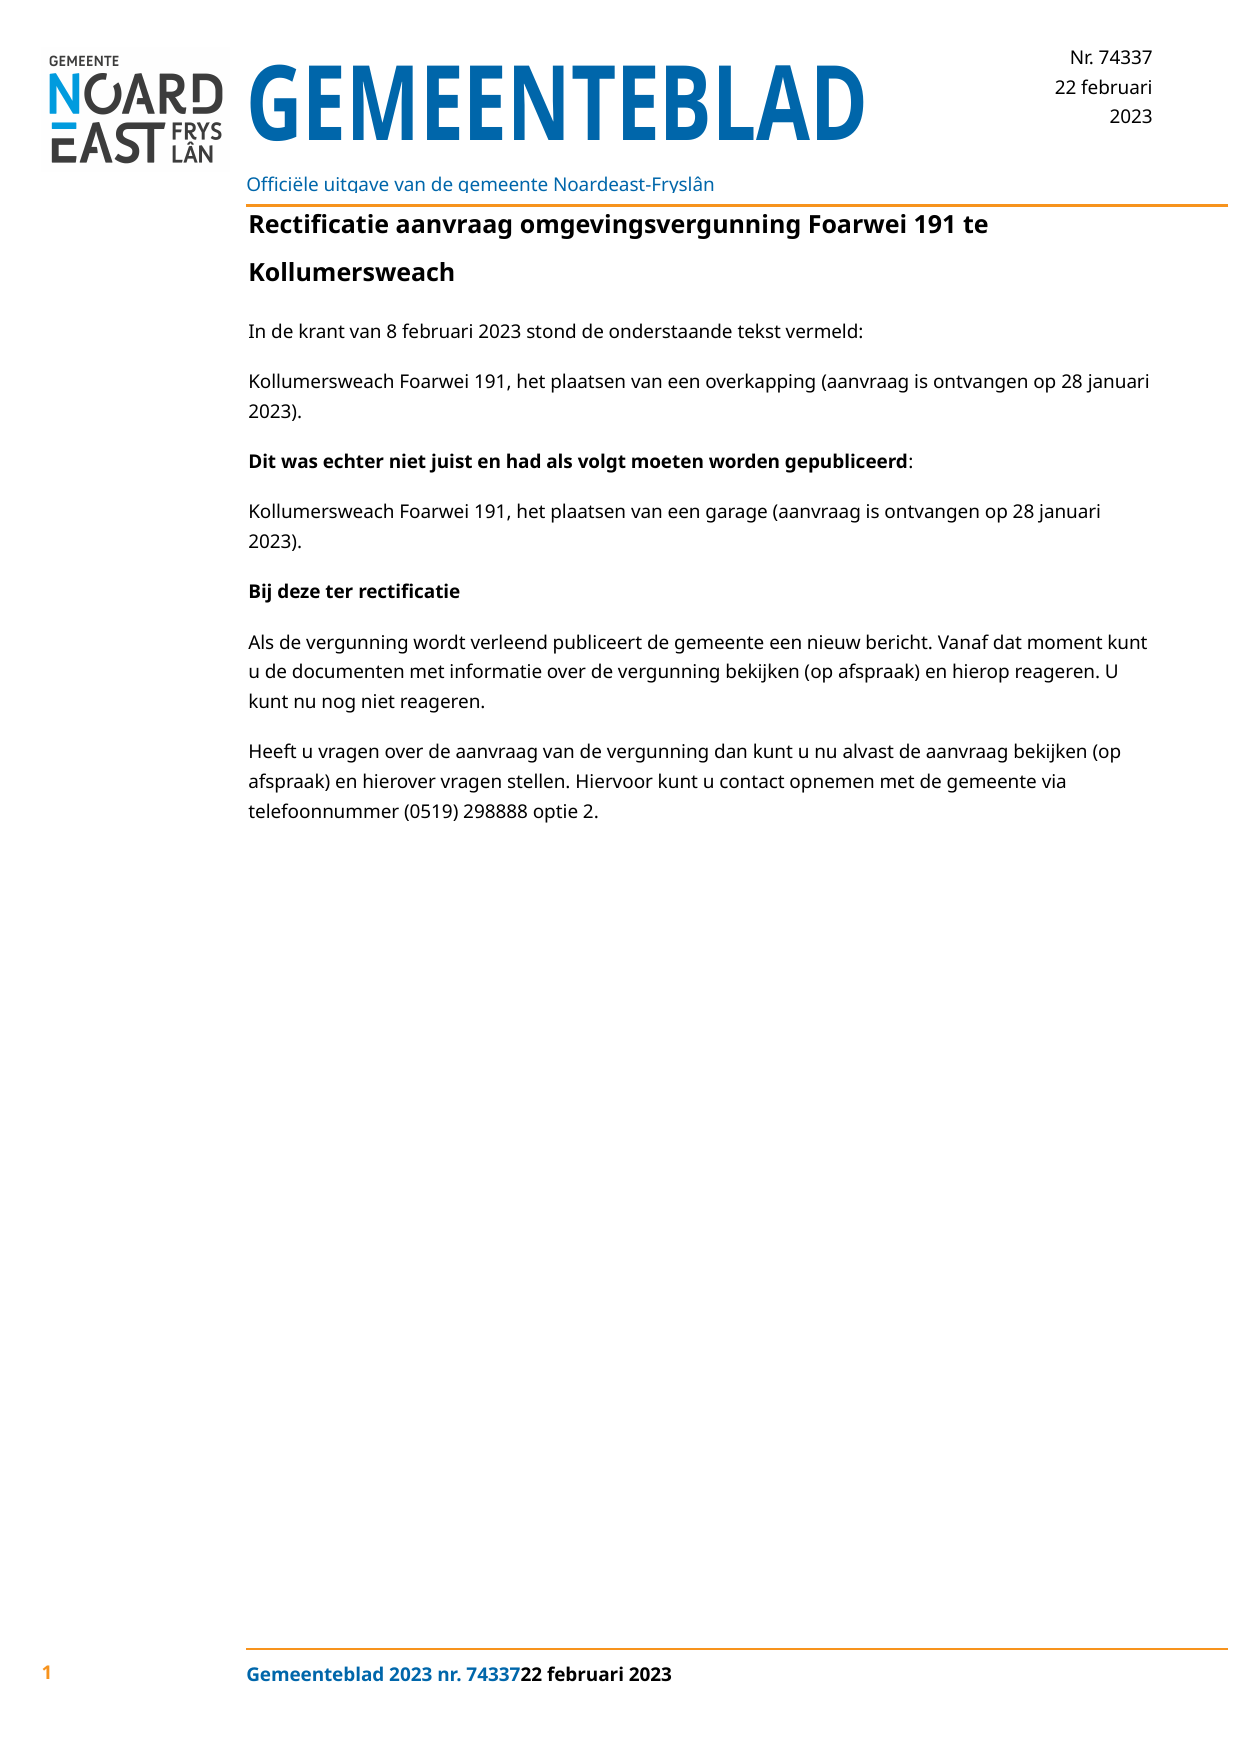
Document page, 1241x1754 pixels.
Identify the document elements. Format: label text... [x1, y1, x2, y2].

text Heeft u vragen over de aanvraag van de vergunning dan kunt u nu alvast de aanvraag bekijken (op afspraak) en hierover vragen stellen. Hiervoor kunt u contact opnemen met de gemeente via telefoonnummer (0519) 298888 optie 2. [248, 739, 1152, 824]
text Bij deze ter rectificatie [248, 579, 1152, 604]
text Kollumersweach Foarwei 191, het plaatsen van een garage (aanvraag is ontvangen op 28 januari 2023). [248, 499, 1152, 554]
text Als de vergunning wordt verleend publiceert de gemeente een nieuw bericht. Vanaf dat moment kunt u de documenten met informatie over de vergunning bekijken (op afspraak) en hierop reageren. U kunt nu nog niet reageren. [248, 629, 1152, 714]
text Rectificatie aanvraag omgevingsvergunning Foarwei 191 te Kollumersweach [248, 207, 1152, 288]
text In de krant van 8 februari 2023 stond de onderstaande tekst vermeld: [248, 318, 1152, 344]
text Kollumersweach Foarwei 191, het plaatsen van een overkapping (aanvraag is ontvangen op 28 januari 2023). [248, 368, 1152, 424]
text Dit was echter niet juist en had als volgt moeten worden gepubliceerd: [248, 448, 1152, 474]
picture [41, 47, 231, 172]
